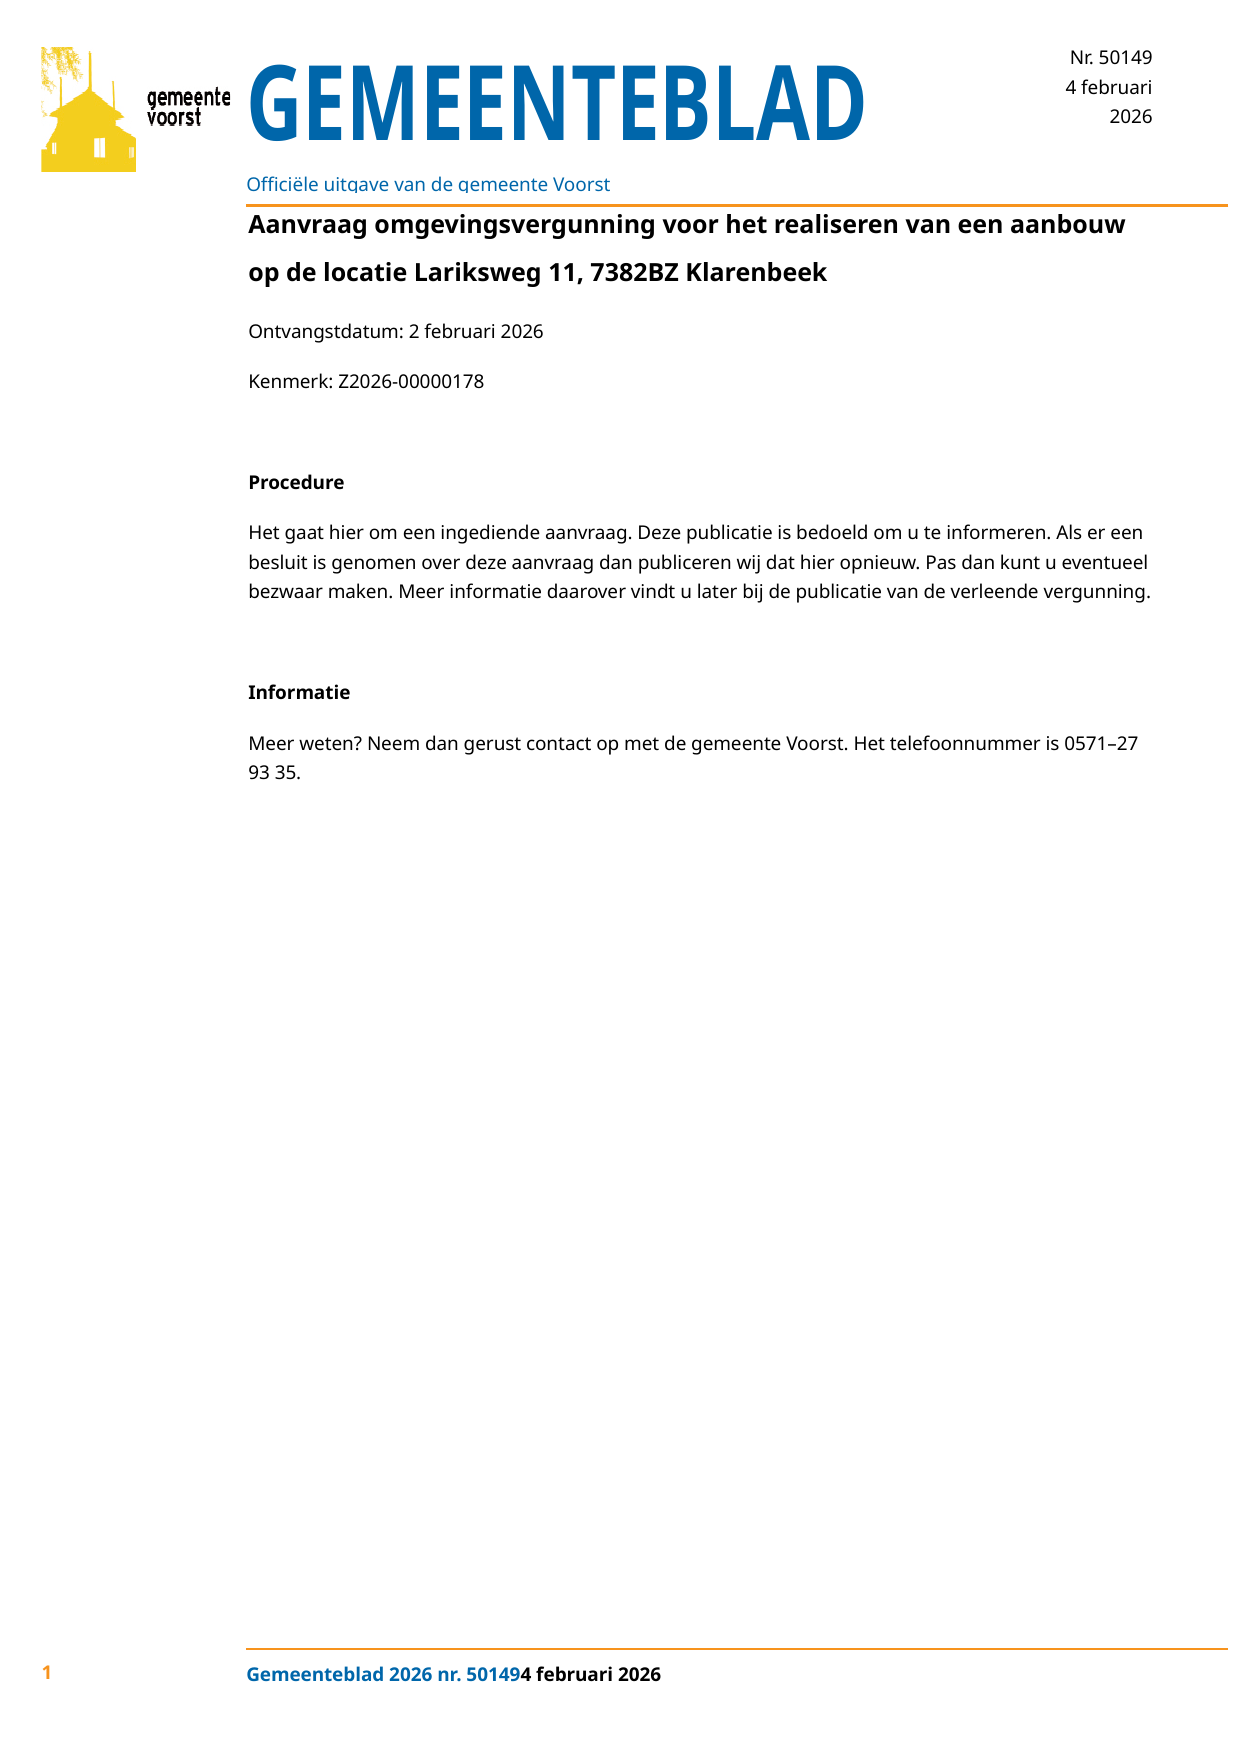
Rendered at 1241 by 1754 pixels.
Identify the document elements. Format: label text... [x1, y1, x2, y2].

text Meer weten? Neem dan gerust contact op met de gemeente Voorst. Het telefoonnummer is 0571–27 93 35. [248, 730, 1152, 785]
text Het gaat hier om een ingediende aanvraag. Deze publicatie is bedoeld om u te informeren. Als er een besluit is genomen over deze aanvraag dan publiceren wij dat hier opnieuw. Pas dan kunt u eventueel bezwaar maken. Meer informatie daarover vindt u later bij de publicatie van de verleende vergunning. [248, 519, 1152, 604]
text Informatie [248, 679, 1152, 705]
text Procedure [248, 469, 1152, 495]
text Ontvangstdatum: 2 februari 2026 [248, 318, 1152, 344]
text Kenmerk: Z2026-00000178 [248, 368, 1152, 394]
text Aanvraag omgevingsvergunning voor het realiseren van een aanbouw op de locatie Lariksweg 11, 7382BZ Klarenbeek [248, 207, 1152, 288]
picture [41, 47, 231, 172]
